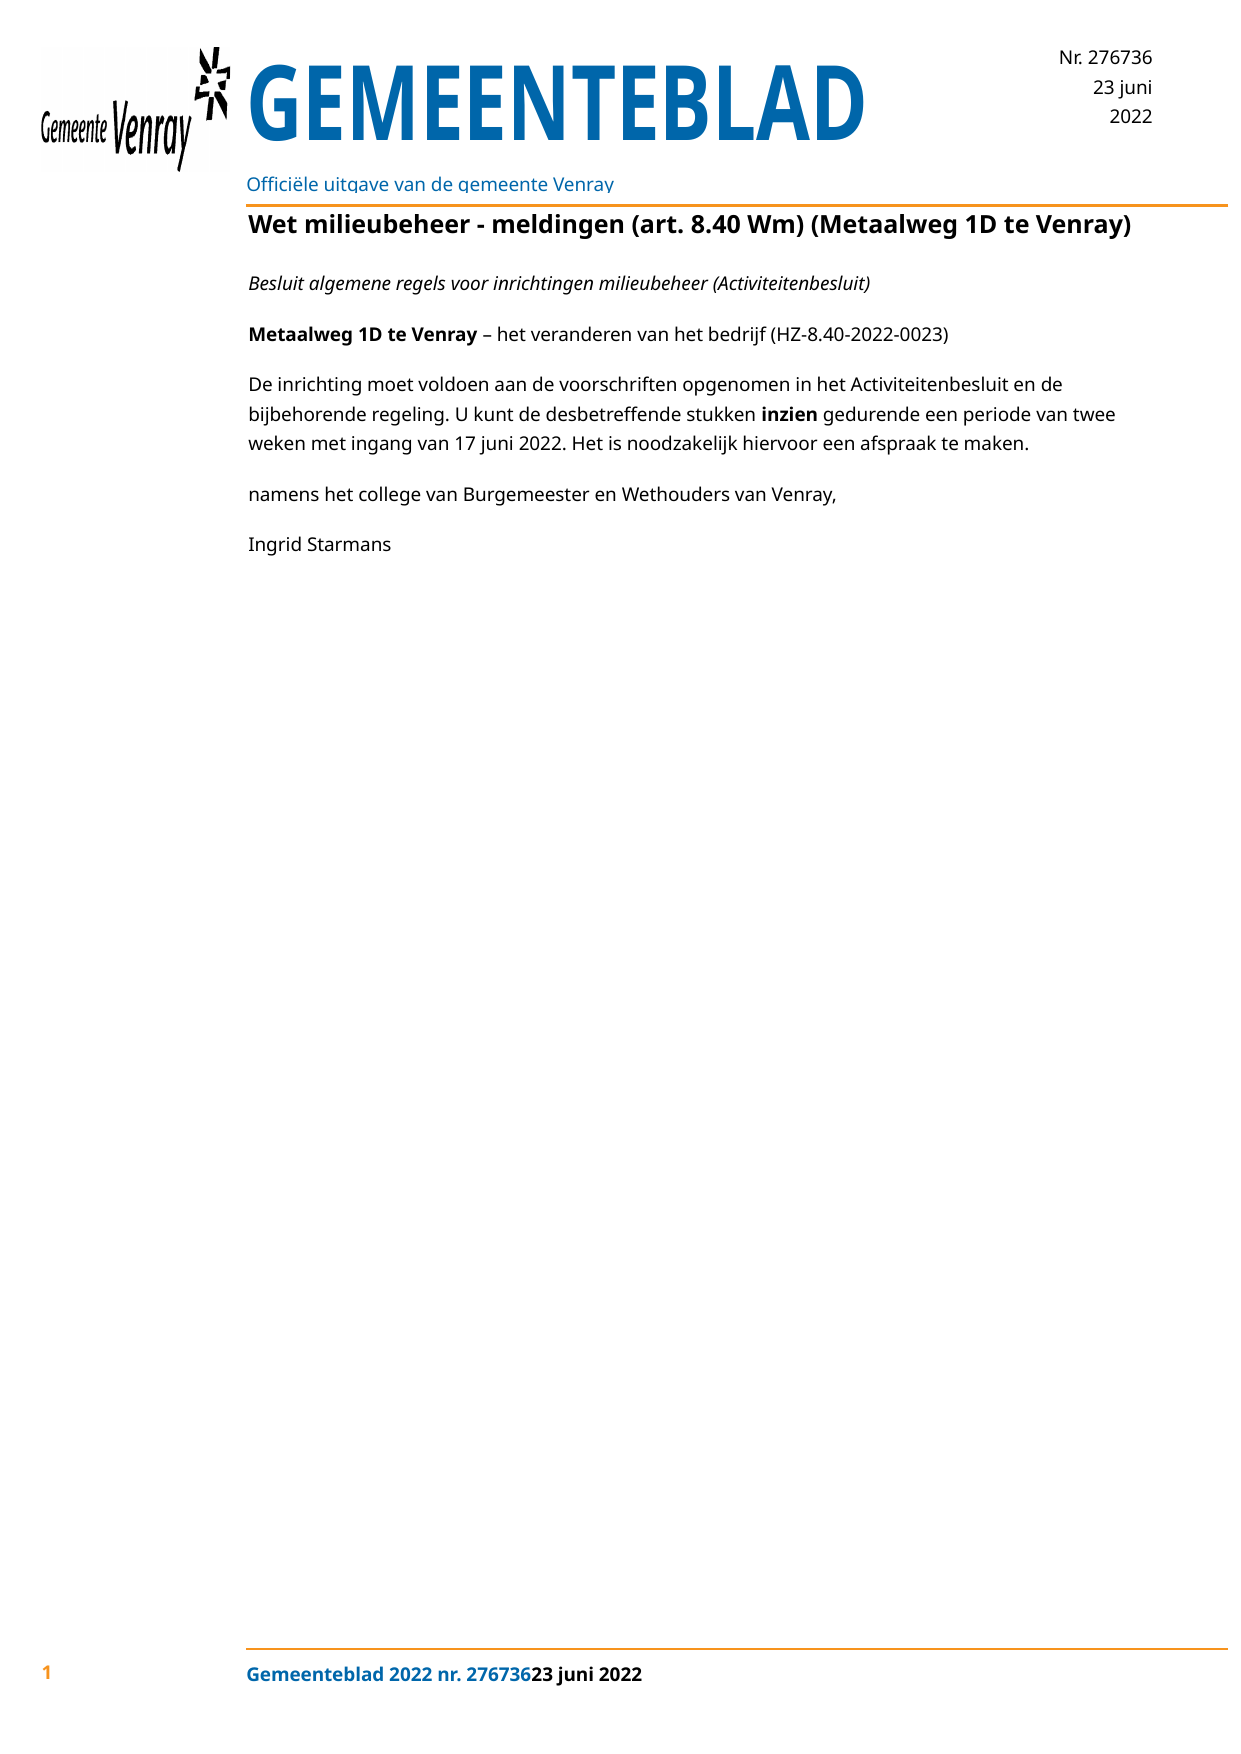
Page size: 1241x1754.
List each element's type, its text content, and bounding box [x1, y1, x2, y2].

text Besluit algemene regels voor inrichtingen milieubeheer (Activiteitenbesluit) [248, 270, 1152, 296]
text namens het college van Burgemeester en Wethouders van Venray, [248, 481, 1152, 506]
text De inrichting moet voldoen aan de voorschriften opgenomen in het Activiteitenbesluit en de bijbehorende regeling. U kunt de desbetreffende stukken inzien gedurende een periode van twee weken met ingang van 17 juni 2022. Het is noodzakelijk hiervoor een afspraak te maken. [248, 371, 1152, 456]
text Metaalweg 1D te Venray – het veranderen van het bedrijf (HZ-8.40-2022-0023) [248, 321, 1152, 346]
text Wet milieubeheer - meldingen (art. 8.40 Wm) (Metaalweg 1D te Venray) [248, 207, 1152, 241]
text Ingrid Starmans [248, 531, 1152, 557]
picture [41, 47, 231, 172]
